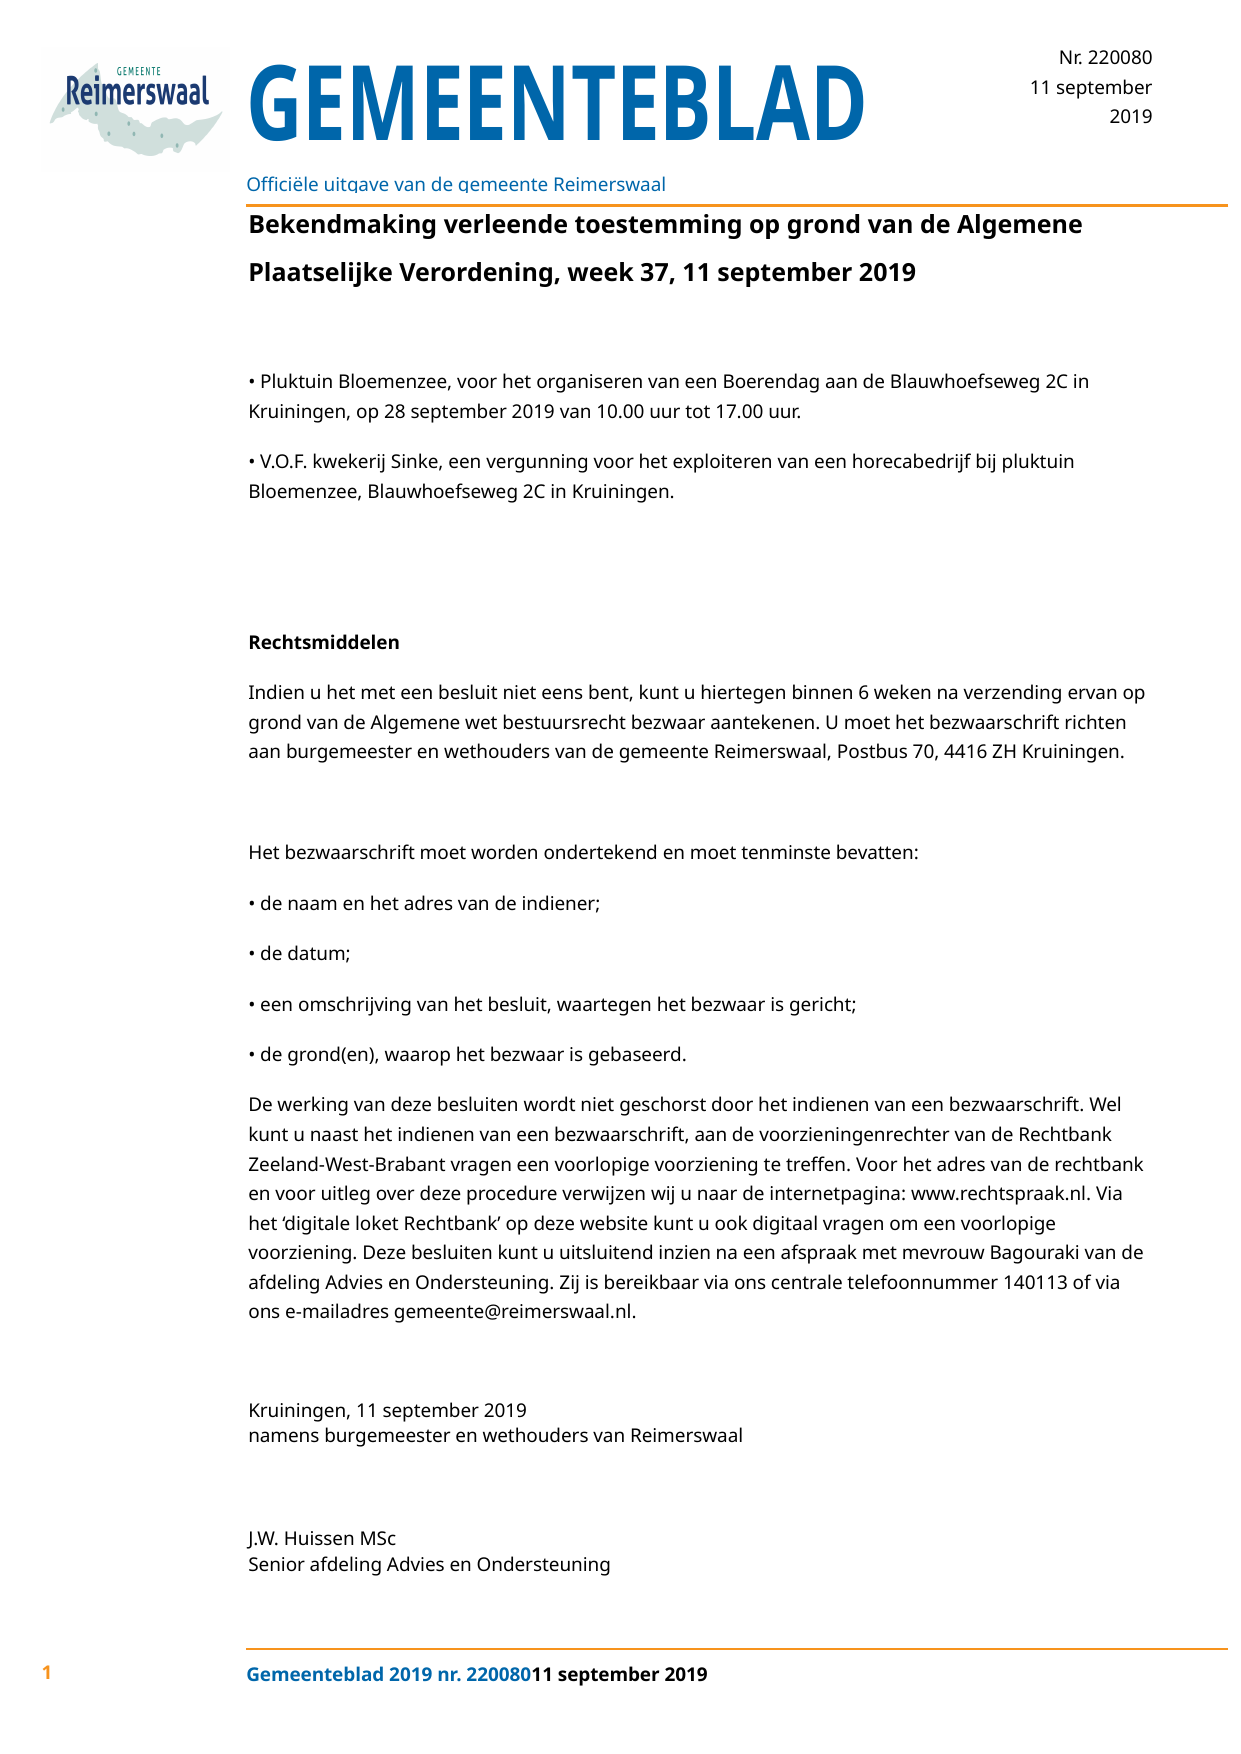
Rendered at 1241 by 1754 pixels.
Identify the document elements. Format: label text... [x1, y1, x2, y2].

text Bekendmaking verleende toestemming op grond van de Algemene Plaatselijke Verordening, week 37, 11 september 2019 [248, 207, 1152, 288]
text • Pluktuin Bloemenzee, voor het organiseren van een Boerendag aan de Blauwhoefseweg 2C in Kruiningen, op 28 september 2019 van 10.00 uur tot 17.00 uur. [248, 368, 1152, 424]
text • een omschrijving van het besluit, waartegen het bezwaar is gericht; [248, 991, 1152, 1017]
text Indien u het met een besluit niet eens bent, kunt u hiertegen binnen 6 weken na verzending ervan op grond van de Algemene wet bestuursrecht bezwaar aantekenen. U moet het bezwaarschrift richten aan burgemeester en wethouders van de gemeente Reimerswaal, Postbus 70, 4416 ZH Kruiningen. [248, 679, 1152, 764]
text Rechtsmiddelen [248, 629, 1152, 655]
picture [41, 47, 231, 172]
text • V.O.F. kwekerij Sinke, een vergunning voor het exploiteren van een horecabedrijf bij pluktuin Bloemenzee, Blauwhoefseweg 2C in Kruiningen. [248, 448, 1152, 504]
text J.W. Huissen MSc [248, 1526, 1152, 1551]
text De werking van deze besluiten wordt niet geschorst door het indienen van een bezwaarschrift. Wel kunt u naast het indienen van een bezwaarschrift, aan de voorzieningenrechter van de Rechtbank Zeeland-West-Brabant vragen een voorlopige voorziening te treffen. Voor het adres van de rechtbank en voor uitleg over deze procedure verwijzen wij u naar de internetpagina: www.rechtspraak.nl. Via het ‘digitale loket Rechtbank’ op deze website kunt u ook digitaal vragen om een voorlopige voorziening. Deze besluiten kunt u uitsluitend inzien na een afspraak met mevrouw Bagouraki van de afdeling Advies en Ondersteuning. Zij is bereikbaar via ons centrale telefoonnummer 140113 of via ons e-mailadres gemeente@reimerswaal.nl. [248, 1092, 1152, 1324]
text Het bezwaarschrift moet worden ondertekend en moet tenminste bevatten: [248, 839, 1152, 865]
text namens burgemeester en wethouders van Reimerswaal [248, 1423, 1152, 1448]
text • de datum; [248, 940, 1152, 966]
text • de grond(en), waarop het bezwaar is gebaseerd. [248, 1041, 1152, 1067]
text Senior afdeling Advies en Ondersteuning [248, 1551, 1152, 1577]
text Kruiningen, 11 september 2019 [248, 1397, 1152, 1423]
text • de naam en het adres van de indiener; [248, 890, 1152, 916]
